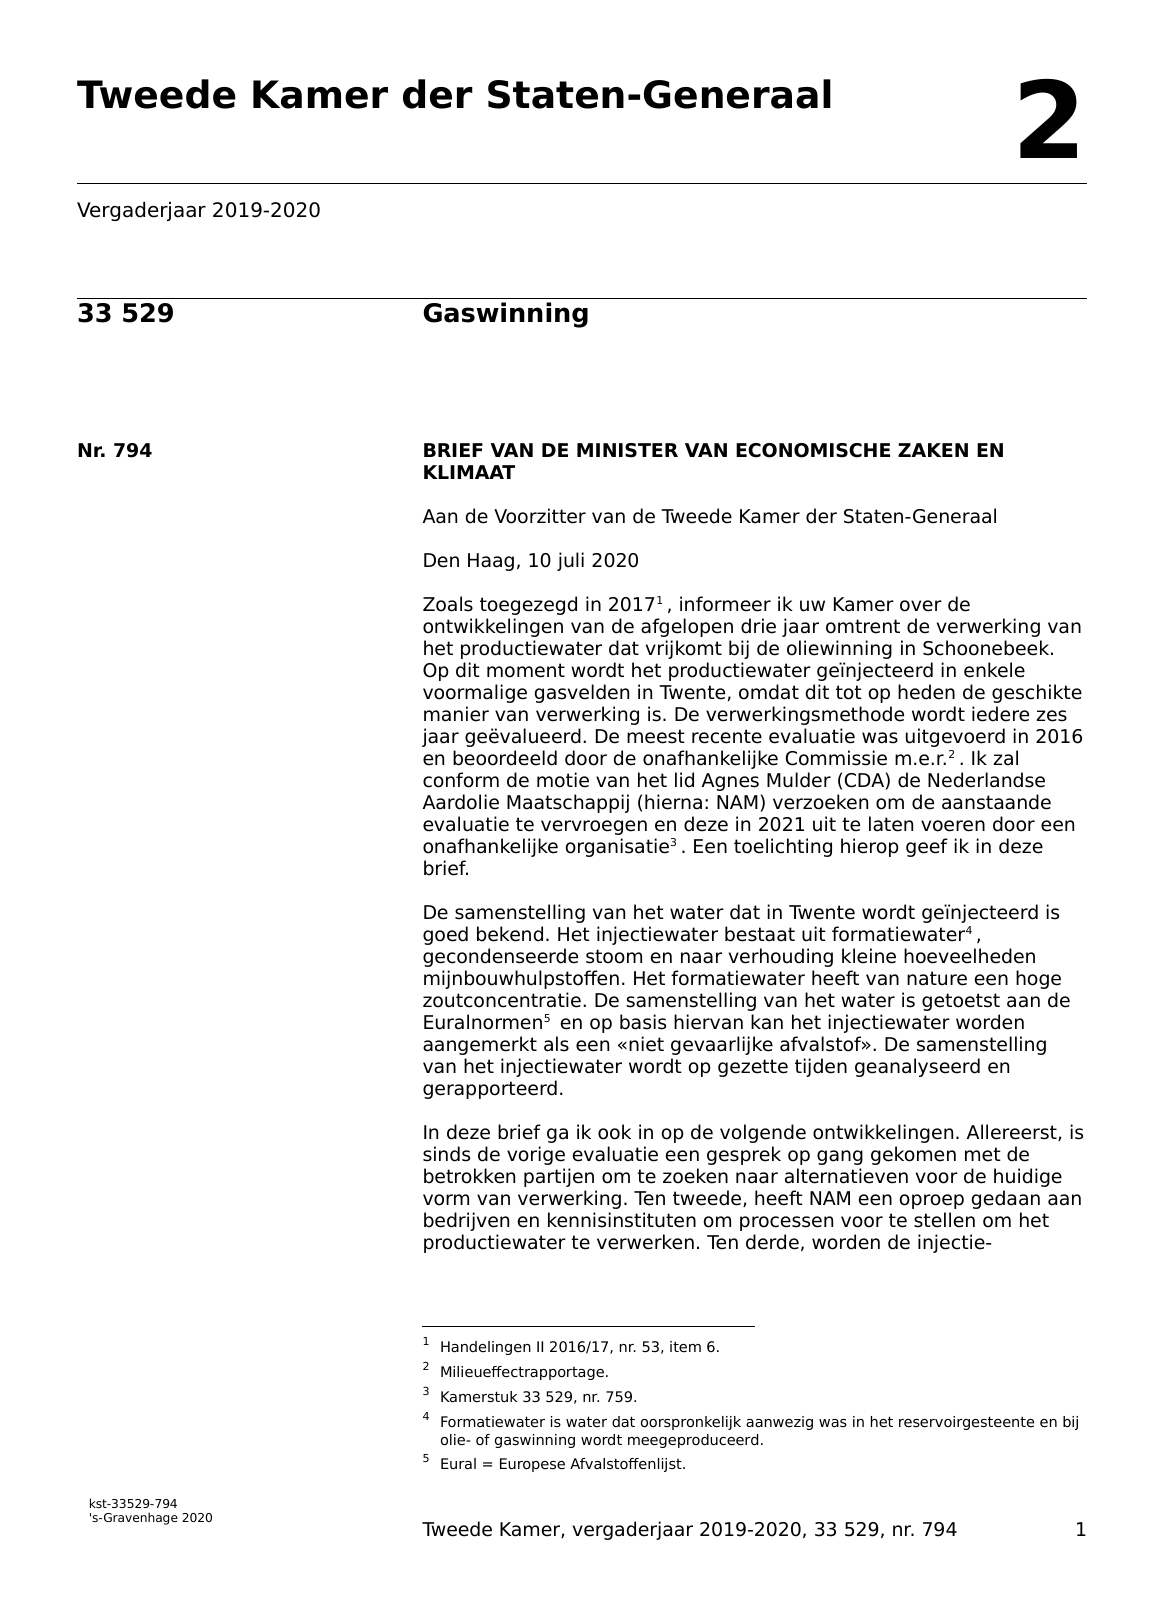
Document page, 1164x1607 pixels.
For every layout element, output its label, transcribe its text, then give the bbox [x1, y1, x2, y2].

text Den Haag, 10 juli 2020 [422, 550, 1087, 572]
text Kamerstuk 33 529, nr. 759. [422, 1385, 1087, 1407]
subtitle Nr. 794 BRIEF VAN DE MINISTER VAN ECONOMISCHE ZAKEN EN KLIMAAT [77, 440, 1087, 484]
text kst-33529-794 [88, 1497, 323, 1511]
text 's-Gravenhage 2020 [88, 1511, 323, 1525]
text Handelingen II 2016/17, nr. 53, item 6. [422, 1335, 1087, 1357]
text Zoals toegezegd in 2017, informeer ik uw Kamer over de ontwikkelingen van de afgelopen drie jaar omtrent de verwerking van het productiewater dat vrijkomt bij de oliewinning in Schoonebeek. Op dit moment wordt het productiewater geïnjecteerd in enkele voormalige gasvelden in Twente, omdat dit tot op heden de geschikte manier van verwerking is. De verwerkingsmethode wordt iedere zes jaar geëvalueerd. De meest recente evaluatie was uitgevoerd in 2016 en beoordeeld door de onafhankelijke Commissie m.e.r.. Ik zal conform de motie van het lid Agnes Mulder (CDA) de Nederlandse Aardolie Maatschappij (hierna: NAM) verzoeken om de aanstaande evaluatie te vervroegen en deze in 2021 uit te laten voeren door een onafhankelijke organisatie. Een toelichting hierop geef ik in deze brief. [422, 594, 1087, 880]
text De samenstelling van het water dat in Twente wordt geïnjecteerd is goed bekend. Het injectiewater bestaat uit formatiewater, gecondenseerde stoom en naar verhouding kleine hoeveelheden mijnbouwhulpstoffen. Het formatiewater heeft van nature een hoge zoutconcentratie. De samenstelling van het water is getoetst aan de Euralnormen en op basis hiervan kan het injectiewater worden aangemerkt als een «niet gevaarlijke afvalstof». De samenstelling van het injectiewater wordt op gezette tijden geanalyseerd en gerapporteerd. [422, 902, 1087, 1100]
text In deze brief ga ik ook in op de volgende ontwikkelingen. Allereerst, is sinds de vorige evaluatie een gesprek op gang gekomen met de betrokken partijen om te zoeken naar alternatieven voor de huidige vorm van verwerking. Ten tweede, heeft NAM een oproep gedaan aan bedrijven en kennisinstituten om processen voor te stellen om het productiewater te verwerken. Ten derde, worden de injectie- [422, 1122, 1087, 1254]
text Formatiewater is water dat oorspronkelijk aanwezig was in het reservoirgesteente en bij olie- of gaswinning wordt meegeproduceerd. [422, 1410, 1087, 1449]
text Milieueffectrapportage. [422, 1360, 1087, 1382]
subtitle 33 529 Gaswinning [77, 299, 1087, 329]
text Eural = Europese Afvalstoffenlijst. [422, 1452, 1087, 1474]
text Aan de Voorzitter van de Tweede Kamer der Staten-Generaal [422, 506, 1087, 528]
table_header Tweede Kamer der Staten-Generaal [77, 59, 886, 183]
table_cell Vergaderjaar 2019-2020 [77, 184, 1087, 298]
table_header 2 [886, 59, 1087, 183]
